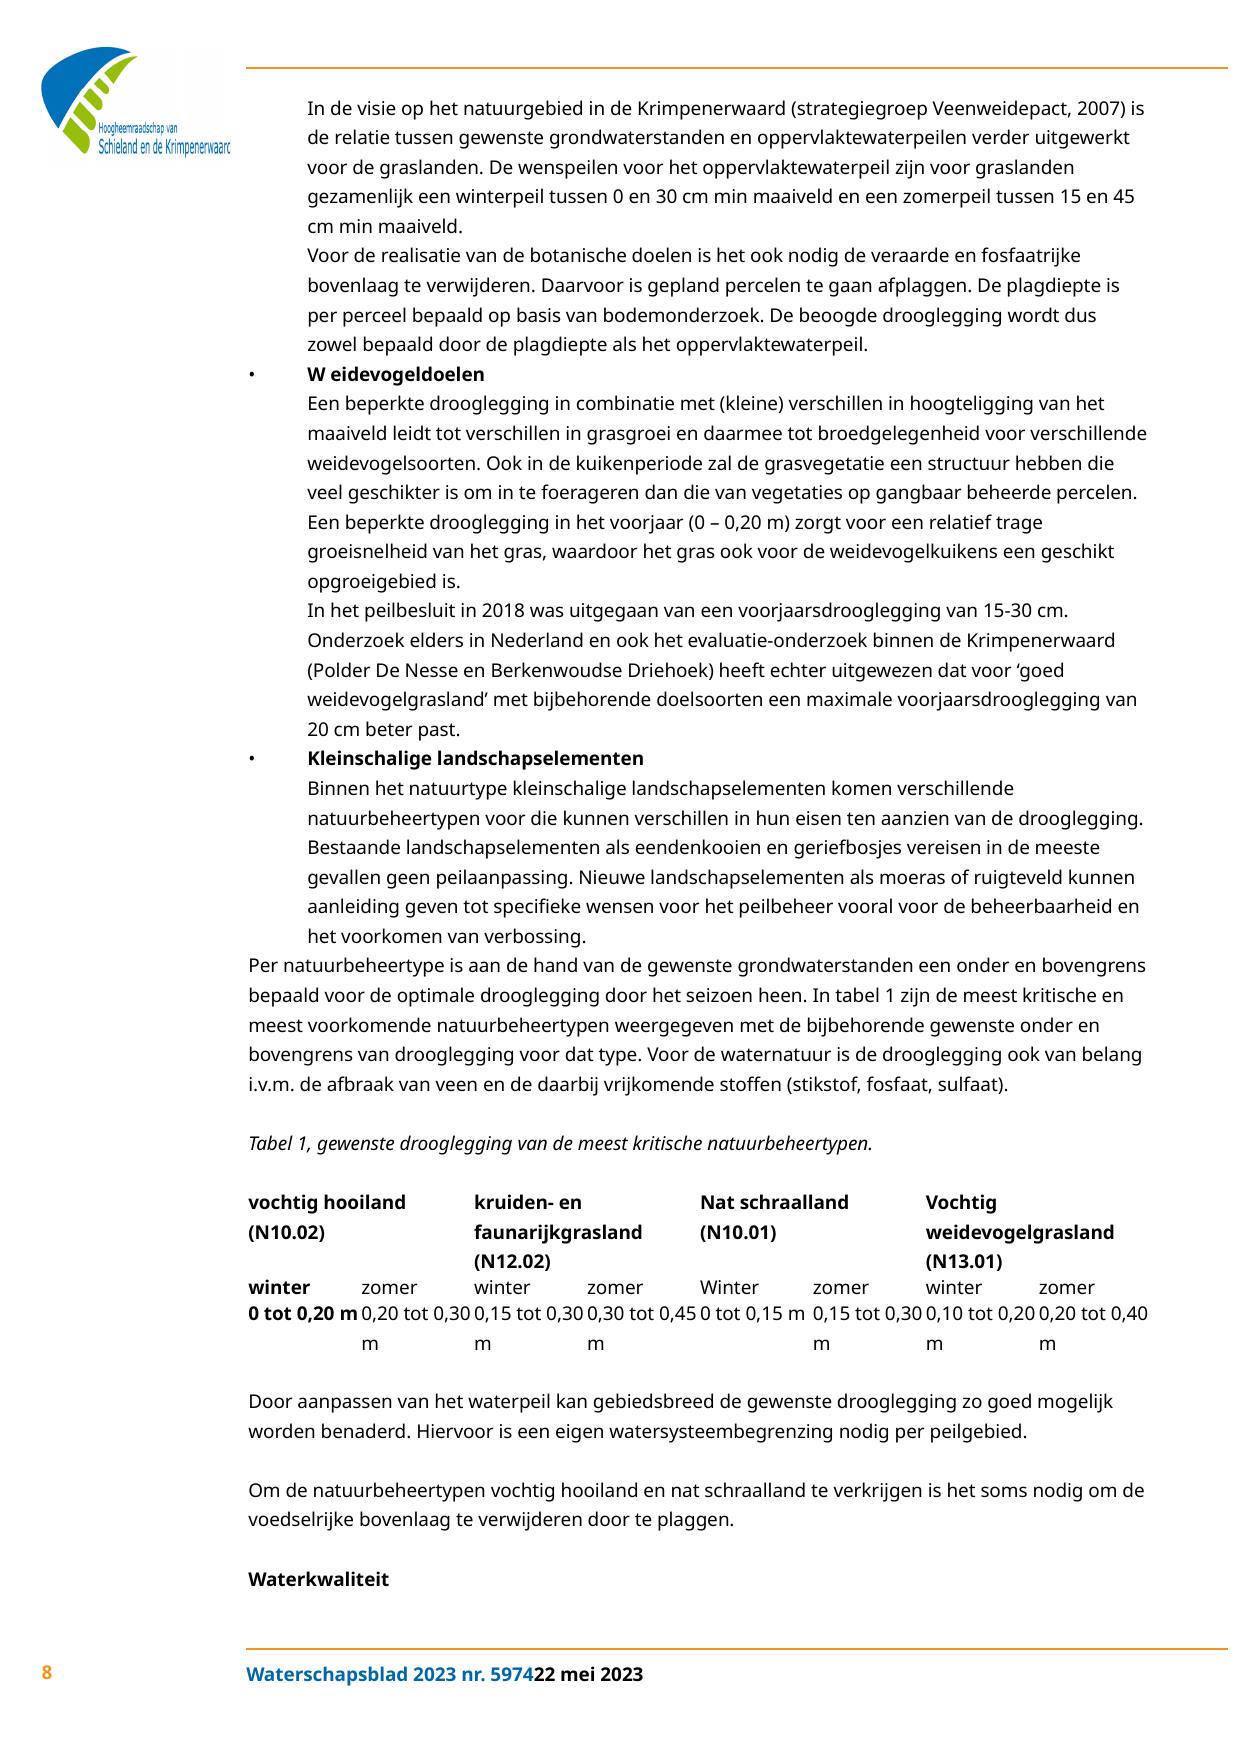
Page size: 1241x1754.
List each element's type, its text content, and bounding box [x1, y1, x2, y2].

picture [41, 47, 231, 172]
text Per natuurbeheertype is aan de hand van de gewenste grondwaterstanden een onder en bovengrens bepaald voor de optimale drooglegging door het seizoen heen. In tabel 1 zijn de meest kritische en meest voorkomende natuurbeheertypen weergegeven met de bijbehorende gewenste onder en bovengrens van drooglegging voor dat type. Voor de waternatuur is de drooglegging ook van belang i.v.m. de afbraak van veen en de daarbij vrijkomende stoffen (stikstof, fosfaat, sulfaat). [248, 953, 1152, 1097]
table_cell 0,20 tot 0,40 m [1039, 1300, 1152, 1355]
table_cell winter [474, 1274, 587, 1300]
table_cell zomer [361, 1274, 474, 1300]
text Waterkwaliteit [248, 1566, 1152, 1591]
table_cell 0 tot 0,20 m [248, 1300, 361, 1355]
text Om de natuurbeheertypen vochtig hooiland en nat schraalland te verkrijgen is het soms nodig om de voedselrijke bovenlaag te verwijderen door te plaggen. [248, 1477, 1152, 1532]
text Door aanpassen van het waterpeil kan gebiedsbreed de gewenste drooglegging zo goed mogelijk worden benaderd. Hiervoor is een eigen watersysteembegrenzing nodig per peilgebied. [248, 1388, 1152, 1443]
table_cell zomer [587, 1274, 700, 1300]
table_cell zomer [813, 1274, 926, 1300]
list Voor de realisatie van de botanische doelen is het ook nodig de veraarde en fosfaatrijke bovenlaag te verwijderen. Daarvoor is gepland percelen te gaan afplaggen. De plagdiepte is per perceel bepaald op basis van bodemonderzoek. De beoogde drooglegging wordt dus zowel bepaald door de plagdiepte als het oppervlaktewaterpeil. [248, 243, 1152, 357]
list In het peilbesluit in 2018 was uitgegaan van een voorjaarsdrooglegging van 15-30 cm. Onderzoek elders in Nederland en ook het evaluatie-onderzoek binnen de Krimpenerwaard (Polder De Nesse en Berkenwoudse Driehoek) heeft echter uitgewezen dat voor ‘goed weidevogelgrasland’ met bijbehorende doelsoorten een maximale voorjaarsdrooglegging van 20 cm beter past. [248, 598, 1152, 742]
table_cell winter [926, 1274, 1038, 1300]
table_header Nat schraalland (N10.01) [700, 1190, 926, 1274]
table_cell 0,30 tot 0,45 m [587, 1300, 700, 1355]
text Tabel 1, gewenste drooglegging van de meest kritische natuurbeheertypen. [248, 1130, 1152, 1156]
table_cell 0,10 tot 0,20 m [926, 1300, 1038, 1355]
table_header kruiden- en faunarijkgrasland (N12.02) [474, 1190, 700, 1274]
table_cell Winter [700, 1274, 813, 1300]
table_cell 0,15 tot 0,30 m [474, 1300, 587, 1355]
table_header Vochtig weidevogelgrasland (N13.01) [926, 1190, 1152, 1274]
table_cell 0,20 tot 0,30 m [361, 1300, 474, 1355]
list Binnen het natuurtype kleinschalige landschapselementen komen verschillende natuurbeheertypen voor die kunnen verschillen in hun eisen ten aanzien van de drooglegging. Bestaande landschapselementen als eendenkooien en geriefbosjes vereisen in de meeste gevallen geen peilaanpassing. Nieuwe landschapselementen als moeras of ruigteveld kunnen aanleiding geven tot specifieke wensen voor het peilbeheer vooral voor de beheerbaarheid en het voorkomen van verbossing. [248, 775, 1152, 949]
list Een beperkte drooglegging in combinatie met (kleine) verschillen in hoogteligging van het maaiveld leidt tot verschillen in grasgroei en daarmee tot broedgelegenheid voor verschillende weidevogelsoorten. Ook in de kuikenperiode zal de grasvegetatie een structuur hebben die veel geschikter is om in te foerageren dan die van vegetaties op gangbaar beheerde percelen. Een beperkte drooglegging in het voorjaar (0 – 0,20 m) zorgt voor een relatief trage groeisnelheid van het gras, waardoor het gras ook voor de weidevogelkuikens een geschikt opgroeigebied is. [248, 391, 1152, 594]
table_cell zomer [1039, 1274, 1152, 1300]
list W eidevogeldoelen [248, 361, 1152, 387]
table_cell winter [248, 1274, 361, 1300]
list Kleinschalige landschapselementen [248, 746, 1152, 771]
table_cell 0 tot 0,15 m [700, 1300, 813, 1355]
list In de visie op het natuurgebied in de Krimpenerwaard (strategiegroep Veenweidepact, 2007) is de relatie tussen gewenste grondwaterstanden en oppervlaktewaterpeilen verder uitgewerkt voor de graslanden. De wenspeilen voor het oppervlaktewaterpeil zijn voor graslanden gezamenlijk een winterpeil tussen 0 en 30 cm min maaiveld en een zomerpeil tussen 15 en 45 cm min maaiveld. [248, 95, 1152, 239]
table_header vochtig hooiland (N10.02) [248, 1190, 474, 1274]
table_cell 0,15 tot 0,30 m [813, 1300, 926, 1355]
